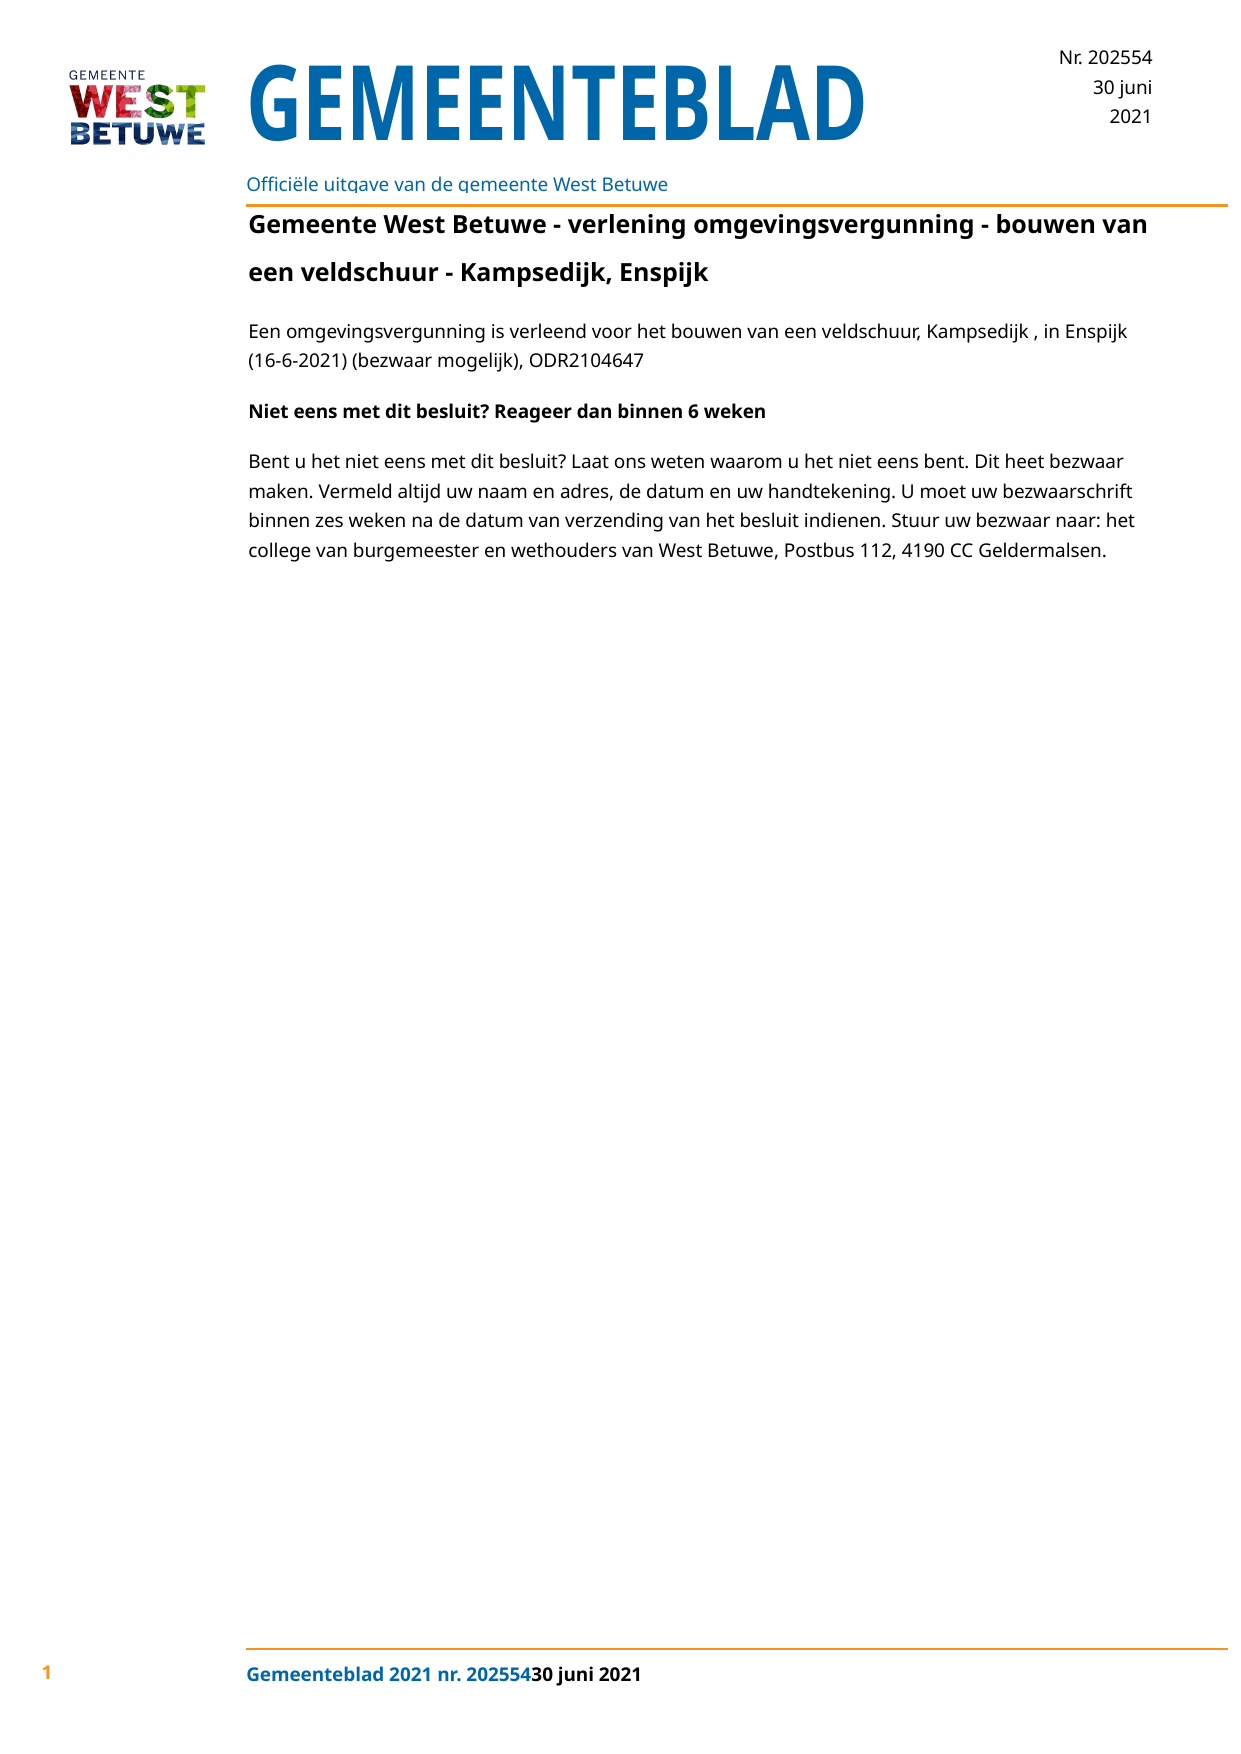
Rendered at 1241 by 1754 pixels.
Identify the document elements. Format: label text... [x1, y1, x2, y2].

picture [41, 47, 231, 172]
text Gemeente West Betuwe - verlening omgevingsvergunning - bouwen van een veldschuur - Kampsedijk, Enspijk [248, 207, 1152, 288]
text Bent u het niet eens met dit besluit? Laat ons weten waarom u het niet eens bent. Dit heet bezwaar maken. Vermeld altijd uw naam en adres, de datum en uw handtekening. U moet uw bezwaarschrift binnen zes weken na de datum van verzending van het besluit indienen. Stuur uw bezwaar naar: het college van burgemeester en wethouders van West Betuwe, Postbus 112, 4190 CC Geldermalsen. [248, 448, 1152, 563]
text Een omgevingsvergunning is verleend voor het bouwen van een veldschuur, Kampsedijk , in Enspijk (16-6-2021) (bezwaar mogelijk), ODR2104647 [248, 318, 1152, 373]
text Niet eens met dit besluit? Reageer dan binnen 6 weken [248, 398, 1152, 424]
